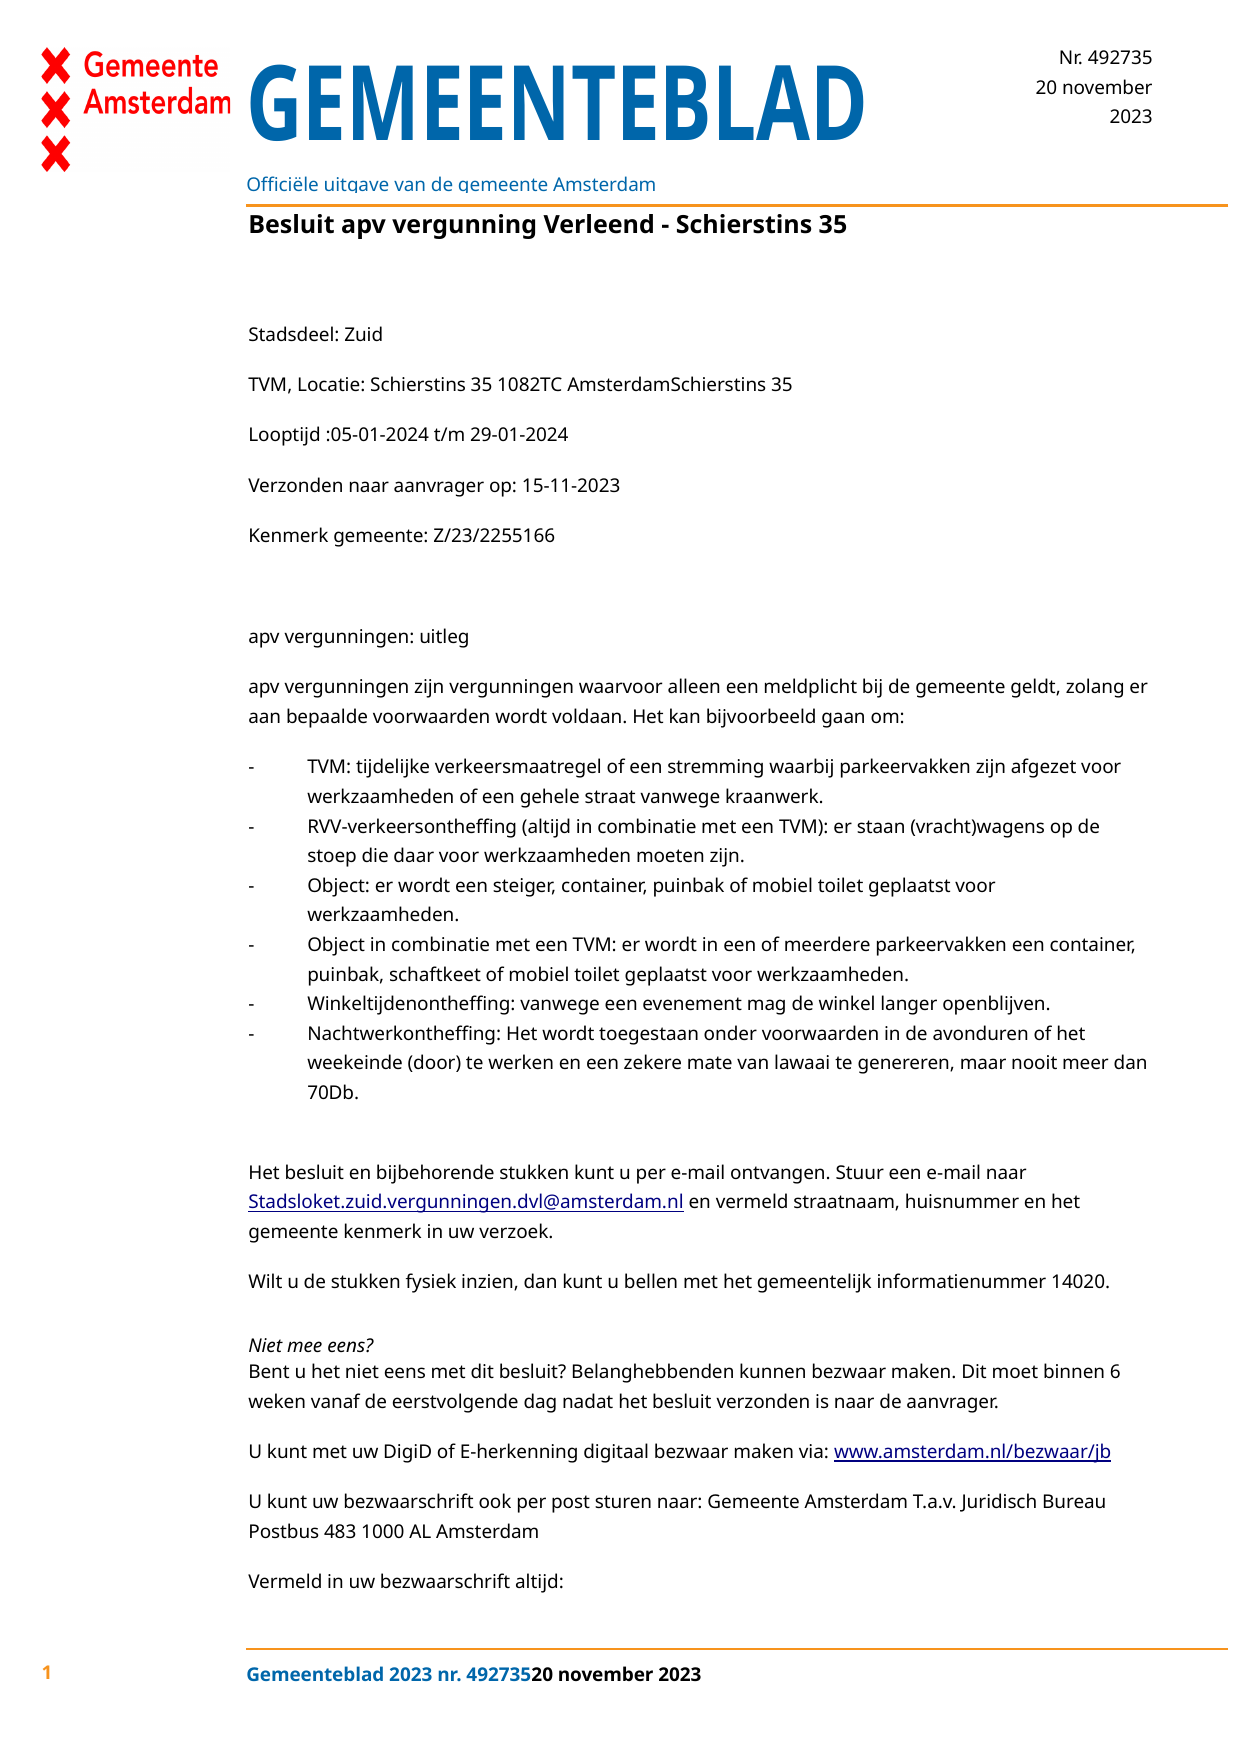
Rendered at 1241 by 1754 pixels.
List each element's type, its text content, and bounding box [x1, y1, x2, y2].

list Winkeltijdenontheffing: vanwege een evenement mag de winkel langer openblijven. [248, 990, 1152, 1016]
text apv vergunningen: uitleg [248, 623, 1152, 649]
text Besluit apv vergunning Verleend - Schierstins 35 [248, 207, 1152, 241]
text Niet mee eens? [248, 1333, 1152, 1358]
picture [41, 47, 231, 172]
list TVM: tijdelijke verkeersmaatregel of een stremming waarbij parkeervakken zijn afgezet voor werkzaamheden of een gehele straat vanwege kraanwerk. [248, 754, 1152, 809]
list Object: er wordt een steiger, container, puinbak of mobiel toilet geplaatst voor werkzaamheden. [248, 872, 1152, 927]
text Looptijd :05-01-2024 t/m 29-01-2024 [248, 422, 1152, 447]
list Object in combinatie met een TVM: er wordt in een of meerdere parkeervakken een container, puinbak, schaftkeet of mobiel toilet geplaatst voor werkzaamheden. [248, 931, 1152, 986]
text U kunt uw bezwaarschrift ook per post sturen naar: Gemeente Amsterdam T.a.v. Juridisch Bureau Postbus 483 1000 AL Amsterdam [248, 1489, 1152, 1544]
text Het besluit en bijbehorende stukken kunt u per e-mail ontvangen. Stuur een e-mail naar Stadsloket.zuid.vergunningen.dvl@amsterdam.nl en vermeld straatnaam, huisnummer en het gemeente kenmerk in uw verzoek. [248, 1159, 1152, 1244]
text U kunt met uw DigiD of E-herkenning digitaal bezwaar maken via: www.amsterdam.nl/bezwaar/jb [248, 1438, 1152, 1464]
text Verzonden naar aanvrager op: 15-11-2023 [248, 472, 1152, 498]
text Wilt u de stukken fysiek inzien, dan kunt u bellen met het gemeentelijk informatienummer 14020. [248, 1269, 1152, 1294]
text Vermeld in uw bezwaarschrift altijd: [248, 1569, 1152, 1594]
list RVV-verkeersontheffing (altijd in combinatie met een TVM): er staan (vracht)wagens op de stoep die daar voor werkzaamheden moeten zijn. [248, 813, 1152, 868]
text Bent u het niet eens met dit besluit? Belanghebbenden kunnen bezwaar maken. Dit moet binnen 6 weken vanaf de eerstvolgende dag nadat het besluit verzonden is naar de aanvrager. [248, 1358, 1152, 1414]
text TVM, Locatie: Schierstins 35 1082TC AmsterdamSchierstins 35 [248, 371, 1152, 397]
text Stadsdeel: Zuid [248, 321, 1152, 346]
text apv vergunningen zijn vergunningen waarvoor alleen een meldplicht bij de gemeente geldt, zolang er aan bepaalde voorwaarden wordt voldaan. Het kan bijvoorbeeld gaan om: [248, 674, 1152, 729]
text Kenmerk gemeente: Z/23/2255166 [248, 522, 1152, 548]
list Nachtwerkontheffing: Het wordt toegestaan onder voorwaarden in de avonduren of het weekeinde (door) te werken en een zekere mate van lawaai te genereren, maar nooit meer dan 70Db. [248, 1020, 1152, 1105]
